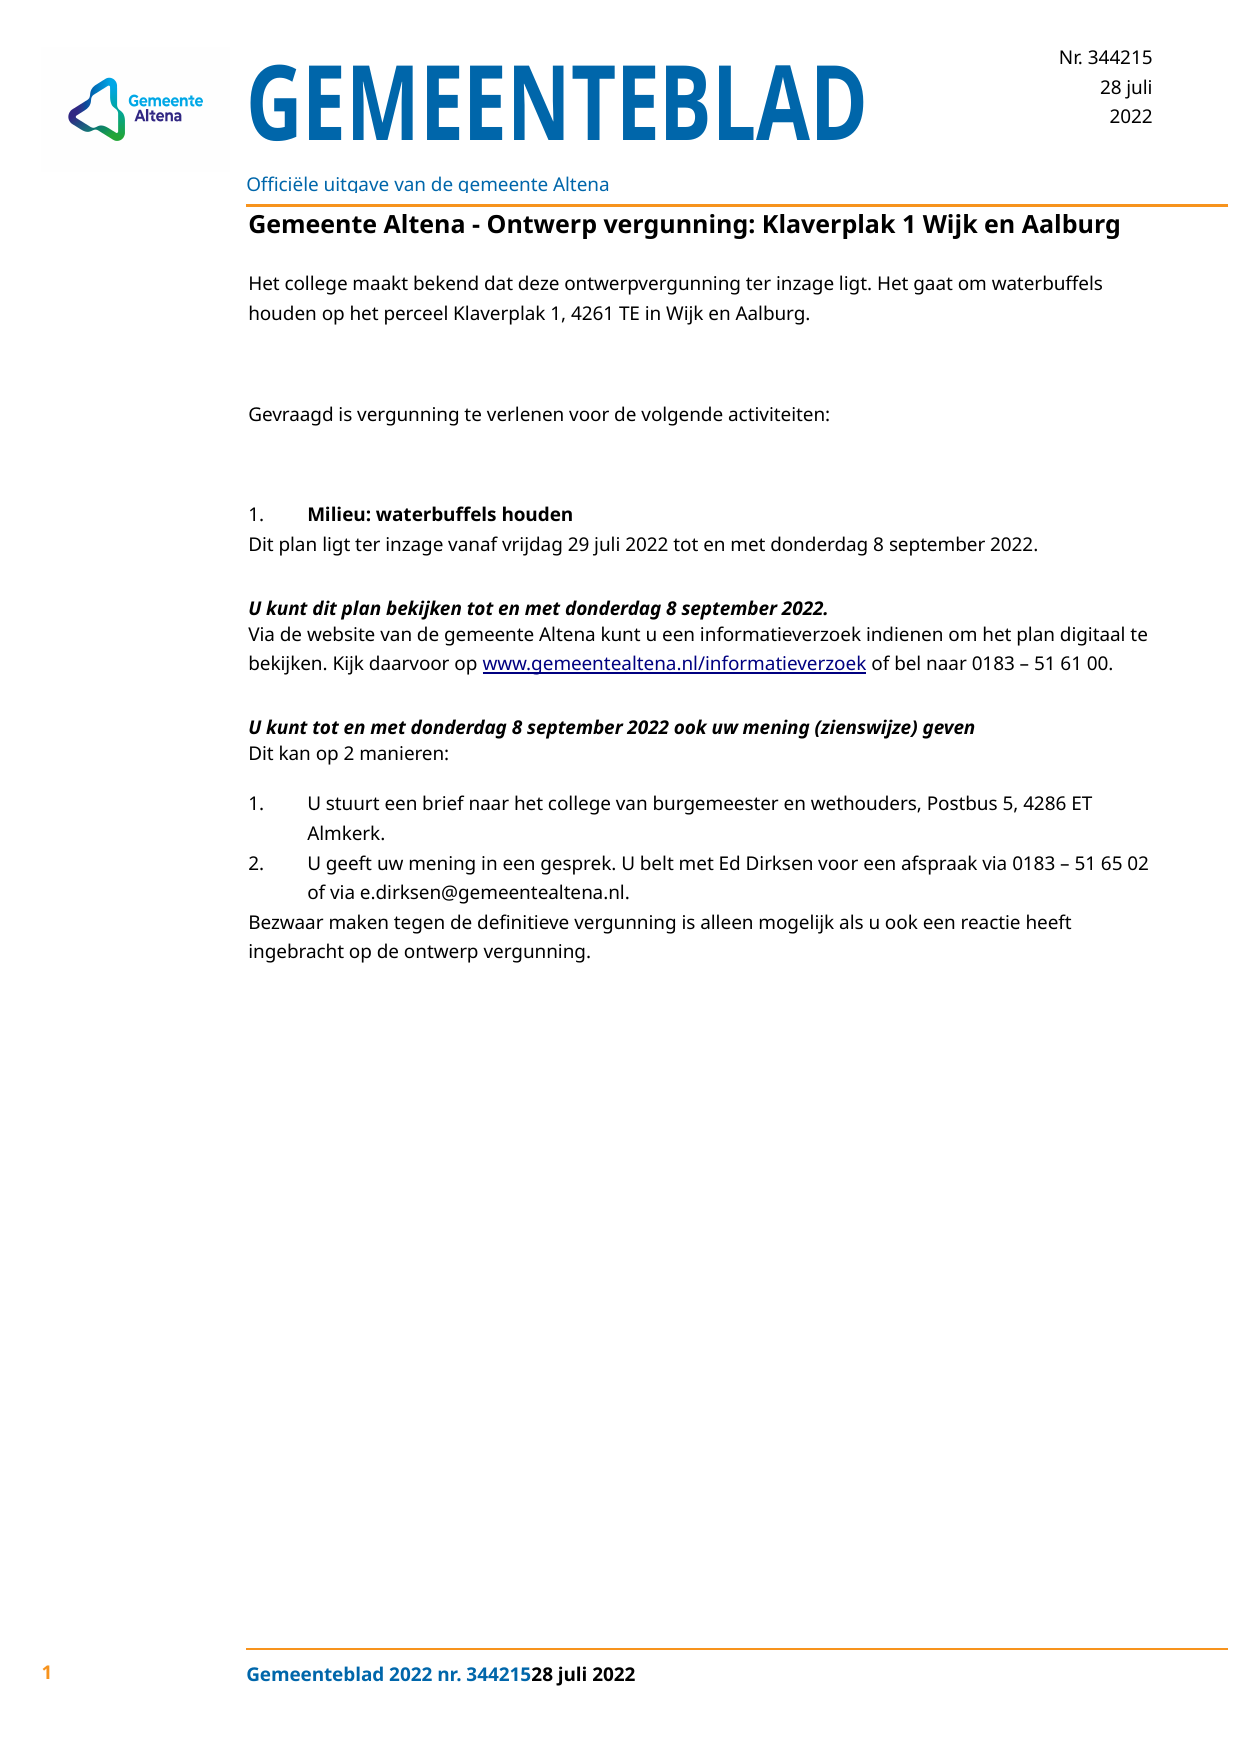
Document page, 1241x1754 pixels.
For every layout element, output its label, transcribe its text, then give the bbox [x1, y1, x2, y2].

text Bezwaar maken tegen de definitieve vergunning is alleen mogelijk als u ook een reactie heeft ingebracht op de ontwerp vergunning. [248, 909, 1152, 964]
list Milieu: waterbuffels houden [248, 502, 1152, 527]
text Het college maakt bekend dat deze ontwerpvergunning ter inzage ligt. Het gaat om waterbuffels houden op het perceel Klaverplak 1, 4261 TE in Wijk en Aalburg. [248, 270, 1152, 326]
text Gevraagd is vergunning te verlenen voor de volgende activiteiten: [248, 401, 1152, 426]
text U kunt tot en met donderdag 8 september 2022 ook uw mening (zienswijze) geven [248, 714, 1152, 740]
picture [41, 47, 231, 172]
text Dit plan ligt ter inzage vanaf vrijdag 29 juli 2022 tot en met donderdag 8 september 2022. [248, 531, 1152, 557]
text Dit kan op 2 manieren: [248, 740, 1152, 766]
text Gemeente Altena - Ontwerp vergunning: Klaverplak 1 Wijk en Aalburg [248, 207, 1152, 241]
text Via de website van de gemeente Altena kunt u een informatieverzoek indienen om het plan digitaal te bekijken. Kijk daarvoor op www.gemeentealtena.nl/informatieverzoek of bel naar 0183 – 51 61 00. [248, 621, 1152, 676]
list U geeft uw mening in een gesprek. U belt met Ed Dirksen voor een afspraak via 0183 – 51 65 02 of via e.dirksen@gemeentealtena.nl. [248, 850, 1152, 905]
list U stuurt een brief naar het college van burgemeester en wethouders, Postbus 5, 4286 ET Almkerk. [248, 791, 1152, 846]
text U kunt dit plan bekijken tot en met donderdag 8 september 2022. [248, 595, 1152, 621]
